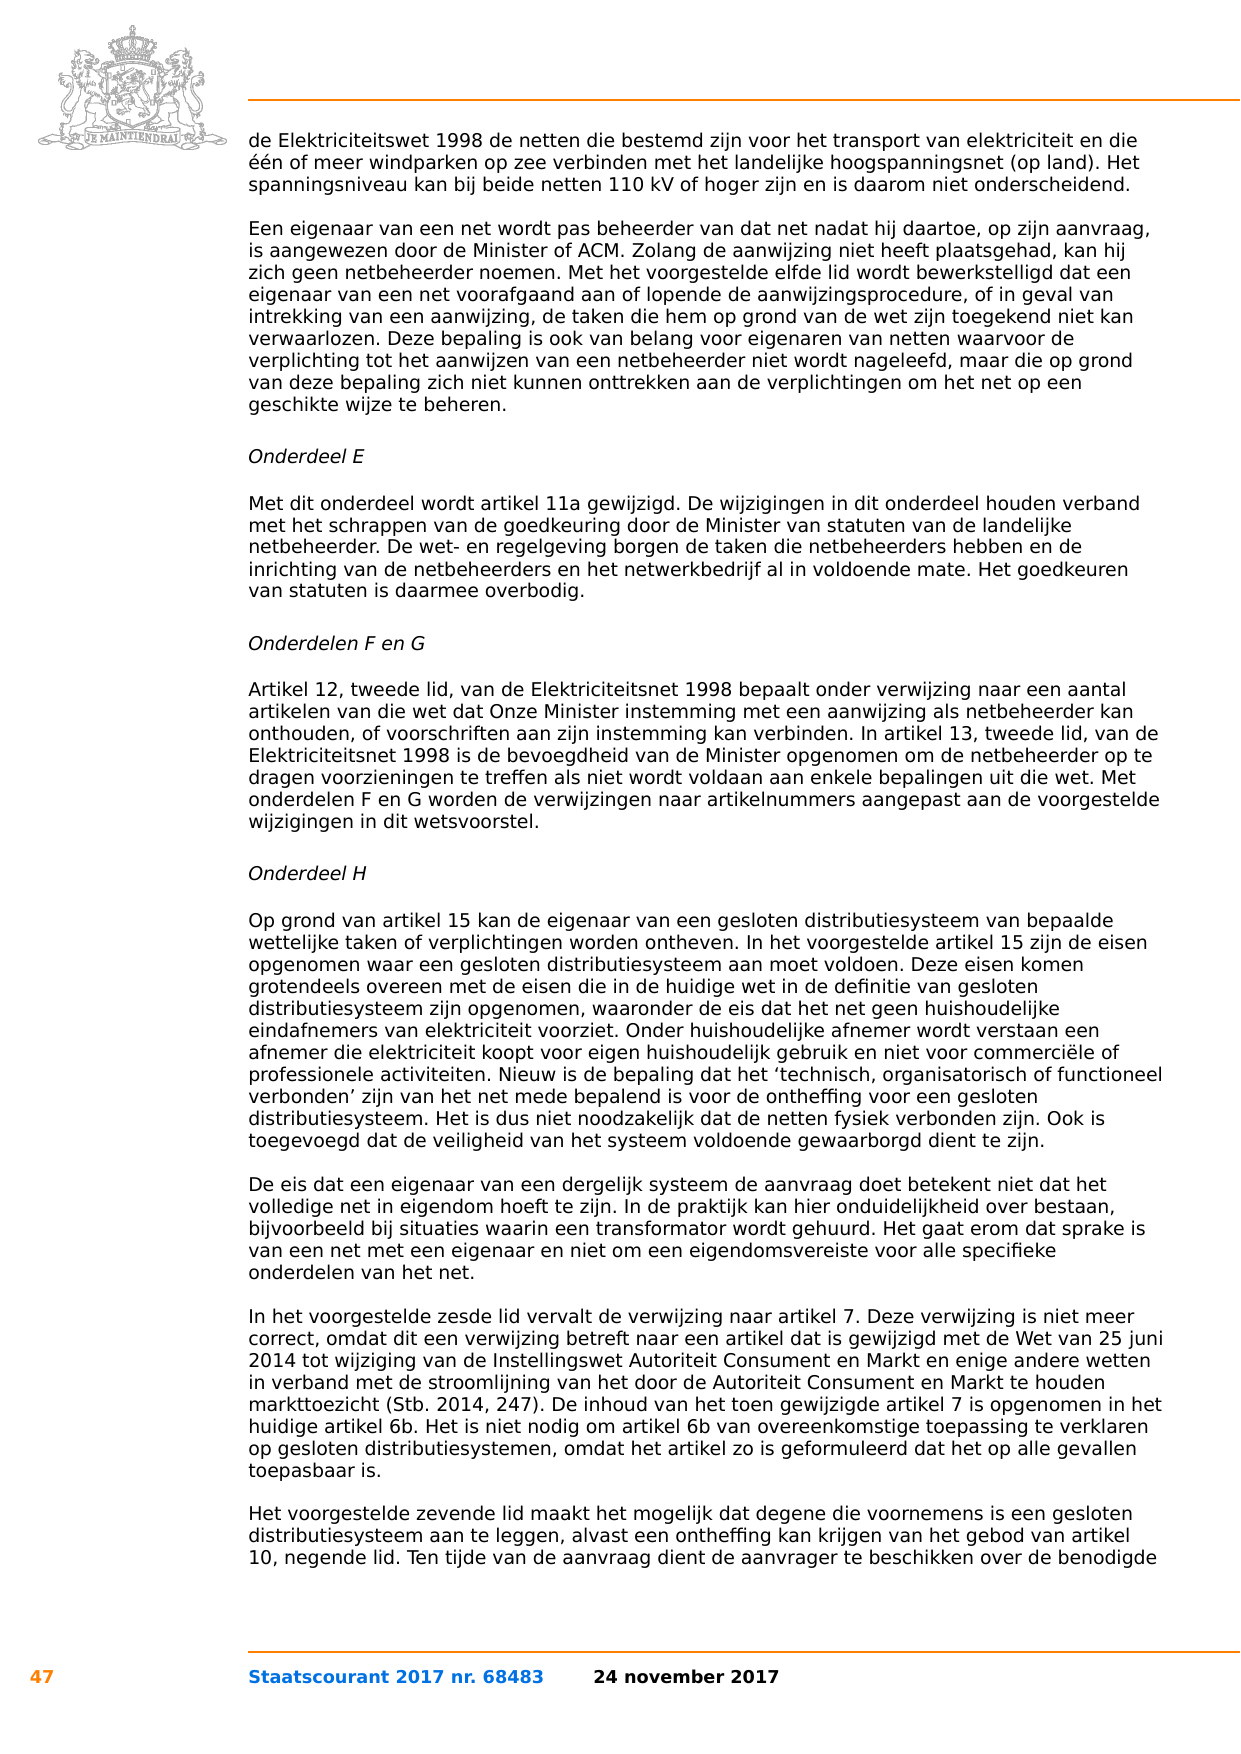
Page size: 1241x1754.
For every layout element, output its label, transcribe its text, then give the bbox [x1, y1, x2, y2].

text Met dit onderdeel wordt artikel 11a gewijzigd. De wijzigingen in dit onderdeel houden verband met het schrappen van de goedkeuring door de Minister van statuten van de landelijke netbeheerder. De wet- en regelgeving borgen de taken die netbeheerders hebben en de inrichting van de netbeheerders en het netwerkbedrijf al in voldoende mate. Het goedkeuren van statuten is daarmee overbodig. [248, 492, 1163, 602]
text De eis dat een eigenaar van een dergelijk systeem de aanvraag doet betekent niet dat het volledige net in eigendom hoeft te zijn. In de praktijk kan hier onduidelijkheid over bestaan, bijvoorbeeld bij situaties waarin een transformator wordt gehuurd. Het gaat erom dat sprake is van een net met een eigenaar en niet om een eigendomsvereiste voor alle specifieke onderdelen van het net. [248, 1174, 1163, 1284]
subtitle Onderdelen F en G [248, 632, 1163, 654]
text de Elektriciteitswet 1998 de netten die bestemd zijn voor het transport van elektriciteit en die één of meer windparken op zee verbinden met het landelijke hoogspanningsnet (op land). Het spanningsniveau kan bij beide netten 110 kV of hoger zijn en is daarom niet onderscheidend. [248, 130, 1163, 196]
subtitle Onderdeel E [248, 446, 1163, 467]
text In het voorgestelde zesde lid vervalt de verwijzing naar artikel 7. Deze verwijzing is niet meer correct, omdat dit een verwijzing betreft naar een artikel dat is gewijzigd met de Wet van 25 juni 2014 tot wijziging van de Instellingswet Autoriteit Consument en Markt en enige andere wetten in verband met de stroomlijning van het door de Autoriteit Consument en Markt te houden markttoezicht (Stb. 2014, 247). De inhoud van het toen gewijzigde artikel 7 is opgenomen in het huidige artikel 6b. Het is niet nodig om artikel 6b van overeenkomstige toepassing te verklaren op gesloten distributiesystemen, omdat het artikel zo is geformuleerd dat het op alle gevallen toepasbaar is. [248, 1306, 1163, 1481]
picture [38, 25, 227, 150]
text Een eigenaar van een net wordt pas beheerder van dat net nadat hij daartoe, op zijn aanvraag, is aangewezen door de Minister of ACM. Zolang de aanwijzing niet heeft plaatsgehad, kan hij zich geen netbeheerder noemen. Met het voorgestelde elfde lid wordt bewerkstelligd dat een eigenaar van een net voorafgaand aan of lopende de aanwijzingsprocedure, of in geval van intrekking van een aanwijzing, de taken die hem op grond van de wet zijn toegekend niet kan verwaarlozen. Deze bepaling is ook van belang voor eigenaren van netten waarvoor de verplichting tot het aanwijzen van een netbeheerder niet wordt nageleefd, maar die op grond van deze bepaling zich niet kunnen onttrekken aan de verplichtingen om het net op een geschikte wijze te beheren. [248, 218, 1163, 416]
text Het voorgestelde zevende lid maakt het mogelijk dat degene die voornemens is een gesloten distributiesysteem aan te leggen, alvast een ontheffing kan krijgen van het gebod van artikel 10, negende lid. Ten tijde van de aanvraag dient de aanvrager te beschikken over de benodigde [248, 1503, 1163, 1569]
subtitle Onderdeel H [248, 863, 1163, 885]
text Artikel 12, tweede lid, van de Elektriciteitsnet 1998 bepaalt onder verwijzing naar een aantal artikelen van die wet dat Onze Minister instemming met een aanwijzing als netbeheerder kan onthouden, of voorschriften aan zijn instemming kan verbinden. In artikel 13, tweede lid, van de Elektriciteitsnet 1998 is de bevoegdheid van de Minister opgenomen om de netbeheerder op te dragen voorzieningen te treffen als niet wordt voldaan aan enkele bepalingen uit die wet. Met onderdelen F en G worden de verwijzingen naar artikelnummers aangepast aan de voorgestelde wijzigingen in dit wetsvoorstel. [248, 679, 1163, 833]
text Op grond van artikel 15 kan de eigenaar van een gesloten distributiesysteem van bepaalde wettelijke taken of verplichtingen worden ontheven. In het voorgestelde artikel 15 zijn de eisen opgenomen waar een gesloten distributiesysteem aan moet voldoen. Deze eisen komen grotendeels overeen met de eisen die in de huidige wet in de definitie van gesloten distributiesysteem zijn opgenomen, waaronder de eis dat het net geen huishoudelijke eindafnemers van elektriciteit voorziet. Onder huishoudelijke afnemer wordt verstaan een afnemer die elektriciteit koopt voor eigen huishoudelijk gebruik en niet voor commerciële of professionele activiteiten. Nieuw is de bepaling dat het ‘technisch, organisatorisch of functioneel verbonden’ zijn van het net mede bepalend is voor de ontheffing voor een gesloten distributiesysteem. Het is dus niet noodzakelijk dat de netten fysiek verbonden zijn. Ook is toegevoegd dat de veiligheid van het systeem voldoende gewaarborgd dient te zijn. [248, 910, 1163, 1152]
